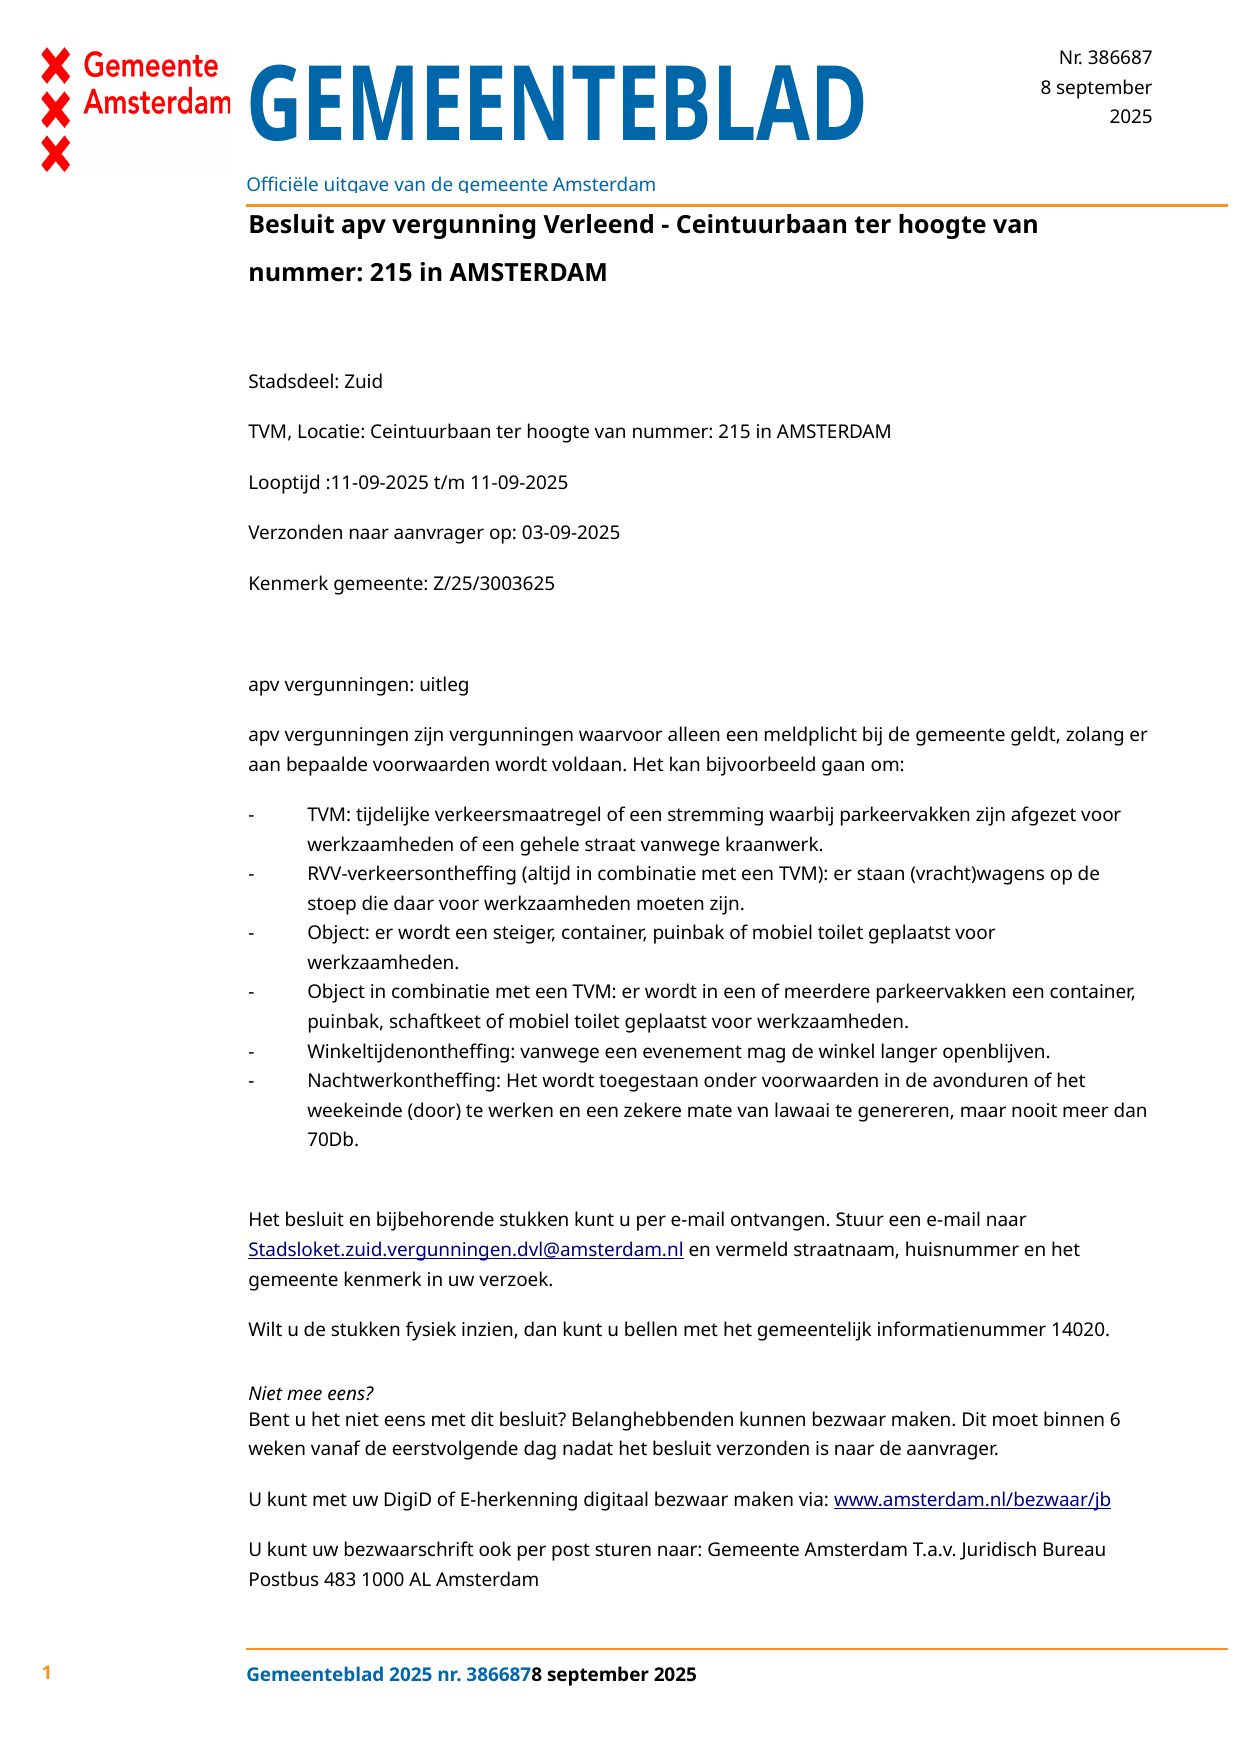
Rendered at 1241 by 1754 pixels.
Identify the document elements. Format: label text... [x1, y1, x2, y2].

text U kunt uw bezwaarschrift ook per post sturen naar: Gemeente Amsterdam T.a.v. Juridisch Bureau Postbus 483 1000 AL Amsterdam [248, 1536, 1152, 1592]
list Winkeltijdenontheffing: vanwege een evenement mag de winkel langer openblijven. [248, 1038, 1152, 1064]
text U kunt met uw DigiD of E-herkenning digitaal bezwaar maken via: www.amsterdam.nl/bezwaar/jb [248, 1486, 1152, 1512]
text Het besluit en bijbehorende stukken kunt u per e-mail ontvangen. Stuur een e-mail naar Stadsloket.zuid.vergunningen.dvl@amsterdam.nl en vermeld straatnaam, huisnummer en het gemeente kenmerk in uw verzoek. [248, 1207, 1152, 1292]
list Object: er wordt een steiger, container, puinbak of mobiel toilet geplaatst voor werkzaamheden. [248, 919, 1152, 975]
picture [41, 47, 231, 172]
list TVM: tijdelijke verkeersmaatregel of een stremming waarbij parkeervakken zijn afgezet voor werkzaamheden of een gehele straat vanwege kraanwerk. [248, 801, 1152, 857]
text apv vergunningen: uitleg [248, 671, 1152, 697]
list Nachtwerkontheffing: Het wordt toegestaan onder voorwaarden in de avonduren of het weekeinde (door) te werken en een zekere mate van lawaai te genereren, maar nooit meer dan 70Db. [248, 1067, 1152, 1152]
text Looptijd :11-09-2025 t/m 11-09-2025 [248, 469, 1152, 495]
text TVM, Locatie: Ceintuurbaan ter hoogte van nummer: 215 in AMSTERDAM [248, 419, 1152, 444]
list Object in combinatie met een TVM: er wordt in een of meerdere parkeervakken een container, puinbak, schaftkeet of mobiel toilet geplaatst voor werkzaamheden. [248, 979, 1152, 1034]
text Verzonden naar aanvrager op: 03-09-2025 [248, 519, 1152, 545]
text Wilt u de stukken fysiek inzien, dan kunt u bellen met het gemeentelijk informatienummer 14020. [248, 1316, 1152, 1342]
text Bent u het niet eens met dit besluit? Belanghebbenden kunnen bezwaar maken. Dit moet binnen 6 weken vanaf de eerstvolgende dag nadat het besluit verzonden is naar de aanvrager. [248, 1406, 1152, 1461]
text Niet mee eens? [248, 1380, 1152, 1406]
text Kenmerk gemeente: Z/25/3003625 [248, 570, 1152, 596]
list RVV-verkeersontheffing (altijd in combinatie met een TVM): er staan (vracht)wagens op de stoep die daar voor werkzaamheden moeten zijn. [248, 860, 1152, 916]
text Besluit apv vergunning Verleend - Ceintuurbaan ter hoogte van nummer: 215 in AMSTERDAM [248, 207, 1152, 288]
text Stadsdeel: Zuid [248, 368, 1152, 394]
text apv vergunningen zijn vergunningen waarvoor alleen een meldplicht bij de gemeente geldt, zolang er aan bepaalde voorwaarden wordt voldaan. Het kan bijvoorbeeld gaan om: [248, 721, 1152, 777]
